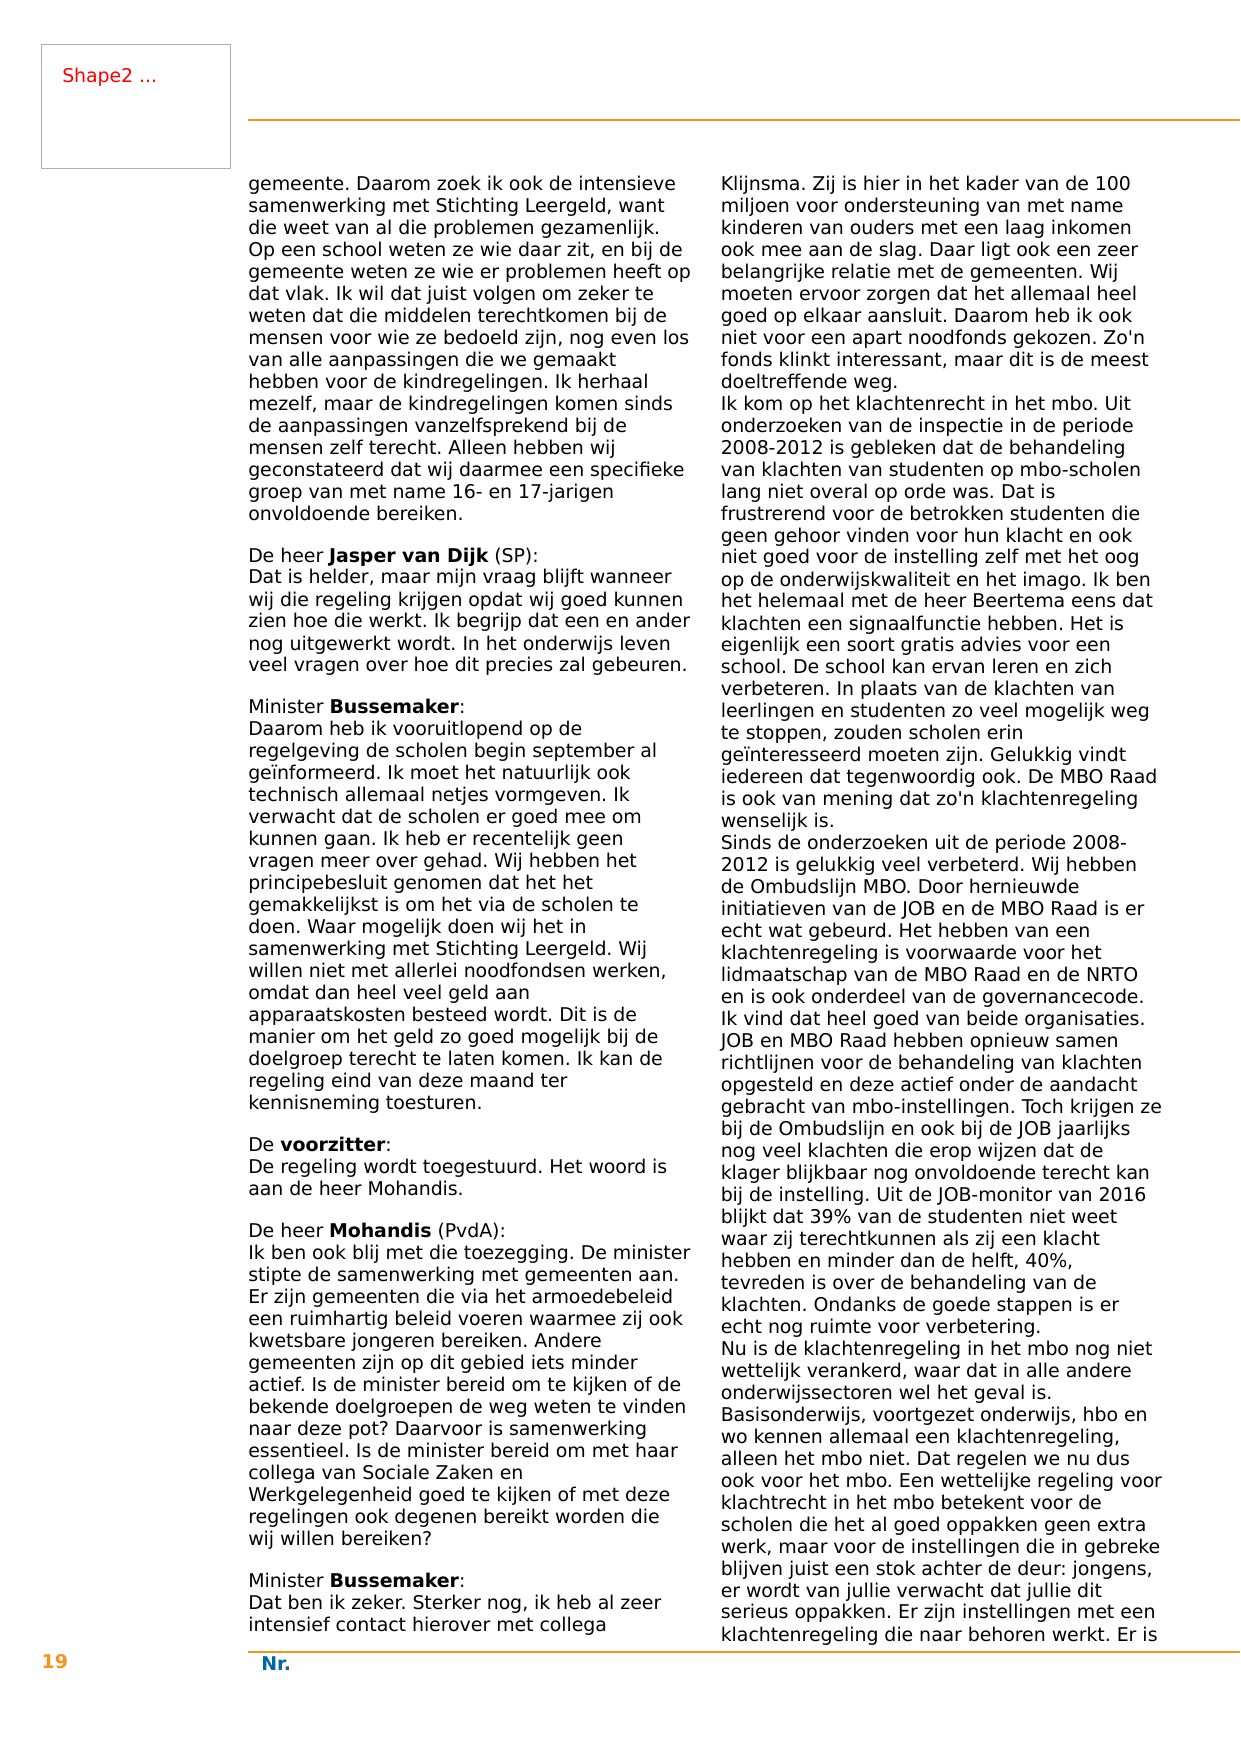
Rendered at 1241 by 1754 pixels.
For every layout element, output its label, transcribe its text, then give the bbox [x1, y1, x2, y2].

text Minister Bussemaker: [248, 696, 691, 718]
text Nu is de klachtenregeling in het mbo nog niet wettelijk verankerd, waar dat in alle andere onderwijssectoren wel het geval is. Basisonderwijs, voortgezet onderwijs, hbo en wo kennen allemaal een klachtenregeling, alleen het mbo niet. Dat regelen we nu dus ook voor het mbo. Een wettelijke regeling voor klachtrecht in het mbo betekent voor de scholen die het al goed oppakken geen extra werk, maar voor de instellingen die in gebreke blijven juist een stok achter de deur: jongens, er wordt van jullie verwacht dat jullie dit serieus oppakken. Er zijn instellingen met een klachtenregeling die naar behoren werkt. Er is [721, 1338, 1163, 1645]
text De regeling wordt toegestuurd. Het woord is aan de heer Mohandis. [248, 1156, 691, 1200]
text Dat ben ik zeker. Sterker nog, ik heb al zeer intensief contact hierover met collega [248, 1592, 691, 1636]
text De heer Jasper van Dijk (SP): [248, 544, 691, 566]
text Ik kom op het klachtenrecht in het mbo. Uit onderzoeken van de inspectie in de periode 2008-2012 is gebleken dat de behandeling van klachten van studenten op mbo-scholen lang niet overal op orde was. Dat is frustrerend voor de betrokken studenten die geen gehoor vinden voor hun klacht en ook niet goed voor de instelling zelf met het oog op de onderwijskwaliteit en het imago. Ik ben het helemaal met de heer Beertema eens dat klachten een signaalfunctie hebben. Het is eigenlijk een soort gratis advies voor een school. De school kan ervan leren en zich verbeteren. In plaats van de klachten van leerlingen en studenten zo veel mogelijk weg te stoppen, zouden scholen erin geïnteresseerd moeten zijn. Gelukkig vindt iedereen dat tegenwoordig ook. De MBO Raad is ook van mening dat zo'n klachtenregeling wenselijk is. [721, 393, 1163, 832]
text De heer Mohandis (PvdA): [248, 1220, 691, 1242]
text De voorzitter: [248, 1134, 691, 1156]
text Dat is helder, maar mijn vraag blijft wanneer wij die regeling krijgen opdat wij goed kunnen zien hoe die werkt. Ik begrijp dat een en ander nog uitgewerkt wordt. In het onderwijs leven veel vragen over hoe dit precies zal gebeuren. [248, 566, 691, 676]
text gemeente. Daarom zoek ik ook de intensieve samenwerking met Stichting Leergeld, want die weet van al die problemen gezamenlijk. Op een school weten ze wie daar zit, en bij de gemeente weten ze wie er problemen heeft op dat vlak. Ik wil dat juist volgen om zeker te weten dat die middelen terechtkomen bij de mensen voor wie ze bedoeld zijn, nog even los van alle aanpassingen die we gemaakt hebben voor de kindregelingen. Ik herhaal mezelf, maar de kindregelingen komen sinds de aanpassingen vanzelfsprekend bij de mensen zelf terecht. Alleen hebben wij geconstateerd dat wij daarmee een specifieke groep van met name 16- en 17-jarigen onvoldoende bereiken. [248, 173, 691, 524]
text Daarom heb ik vooruitlopend op de regelgeving de scholen begin september al geïnformeerd. Ik moet het natuurlijk ook technisch allemaal netjes vormgeven. Ik verwacht dat de scholen er goed mee om kunnen gaan. Ik heb er recentelijk geen vragen meer over gehad. Wij hebben het principebesluit genomen dat het het gemakkelijkst is om het via de scholen te doen. Waar mogelijk doen wij het in samenwerking met Stichting Leergeld. Wij willen niet met allerlei noodfondsen werken, omdat dan heel veel geld aan apparaatskosten besteed wordt. Dit is de manier om het geld zo goed mogelijk bij de doelgroep terecht te laten komen. Ik kan de regeling eind van deze maand ter kennisneming toesturen. [248, 718, 691, 1114]
text Sinds de onderzoeken uit de periode 2008-2012 is gelukkig veel verbeterd. Wij hebben de Ombudslijn MBO. Door hernieuwde initiatieven van de JOB en de MBO Raad is er echt wat gebeurd. Het hebben van een klachtenregeling is voorwaarde voor het lidmaatschap van de MBO Raad en de NRTO en is ook onderdeel van de governancecode. Ik vind dat heel goed van beide organisaties. JOB en MBO Raad hebben opnieuw samen richtlijnen voor de behandeling van klachten opgesteld en deze actief onder de aandacht gebracht van mbo-instellingen. Toch krijgen ze bij de Ombudslijn en ook bij de JOB jaarlijks nog veel klachten die erop wijzen dat de klager blijkbaar nog onvoldoende terecht kan bij de instelling. Uit de JOB-monitor van 2016 blijkt dat 39% van de studenten niet weet waar zij terechtkunnen als zij een klacht hebben en minder dan de helft, 40%, tevreden is over de behandeling van de klachten. Ondanks de goede stappen is er echt nog ruimte voor verbetering. [721, 832, 1163, 1338]
text Klijnsma. Zij is hier in het kader van de 100 miljoen voor ondersteuning van met name kinderen van ouders met een laag inkomen ook mee aan de slag. Daar ligt ook een zeer belangrijke relatie met de gemeenten. Wij moeten ervoor zorgen dat het allemaal heel goed op elkaar aansluit. Daarom heb ik ook niet voor een apart noodfonds gekozen. Zo'n fonds klinkt interessant, maar dit is de meest doeltreffende weg. [721, 173, 1163, 393]
text Minister Bussemaker: [248, 1569, 691, 1592]
text Ik ben ook blij met die toezegging. De minister stipte de samenwerking met gemeenten aan. Er zijn gemeenten die via het armoedebeleid een ruimhartig beleid voeren waarmee zij ook kwetsbare jongeren bereiken. Andere gemeenten zijn op dit gebied iets minder actief. Is de minister bereid om te kijken of de bekende doelgroepen de weg weten te vinden naar deze pot? Daarvoor is samenwerking essentieel. Is de minister bereid om met haar collega van Sociale Zaken en Werkgelegenheid goed te kijken of met deze regelingen ook degenen bereikt worden die wij willen bereiken? [248, 1242, 691, 1549]
